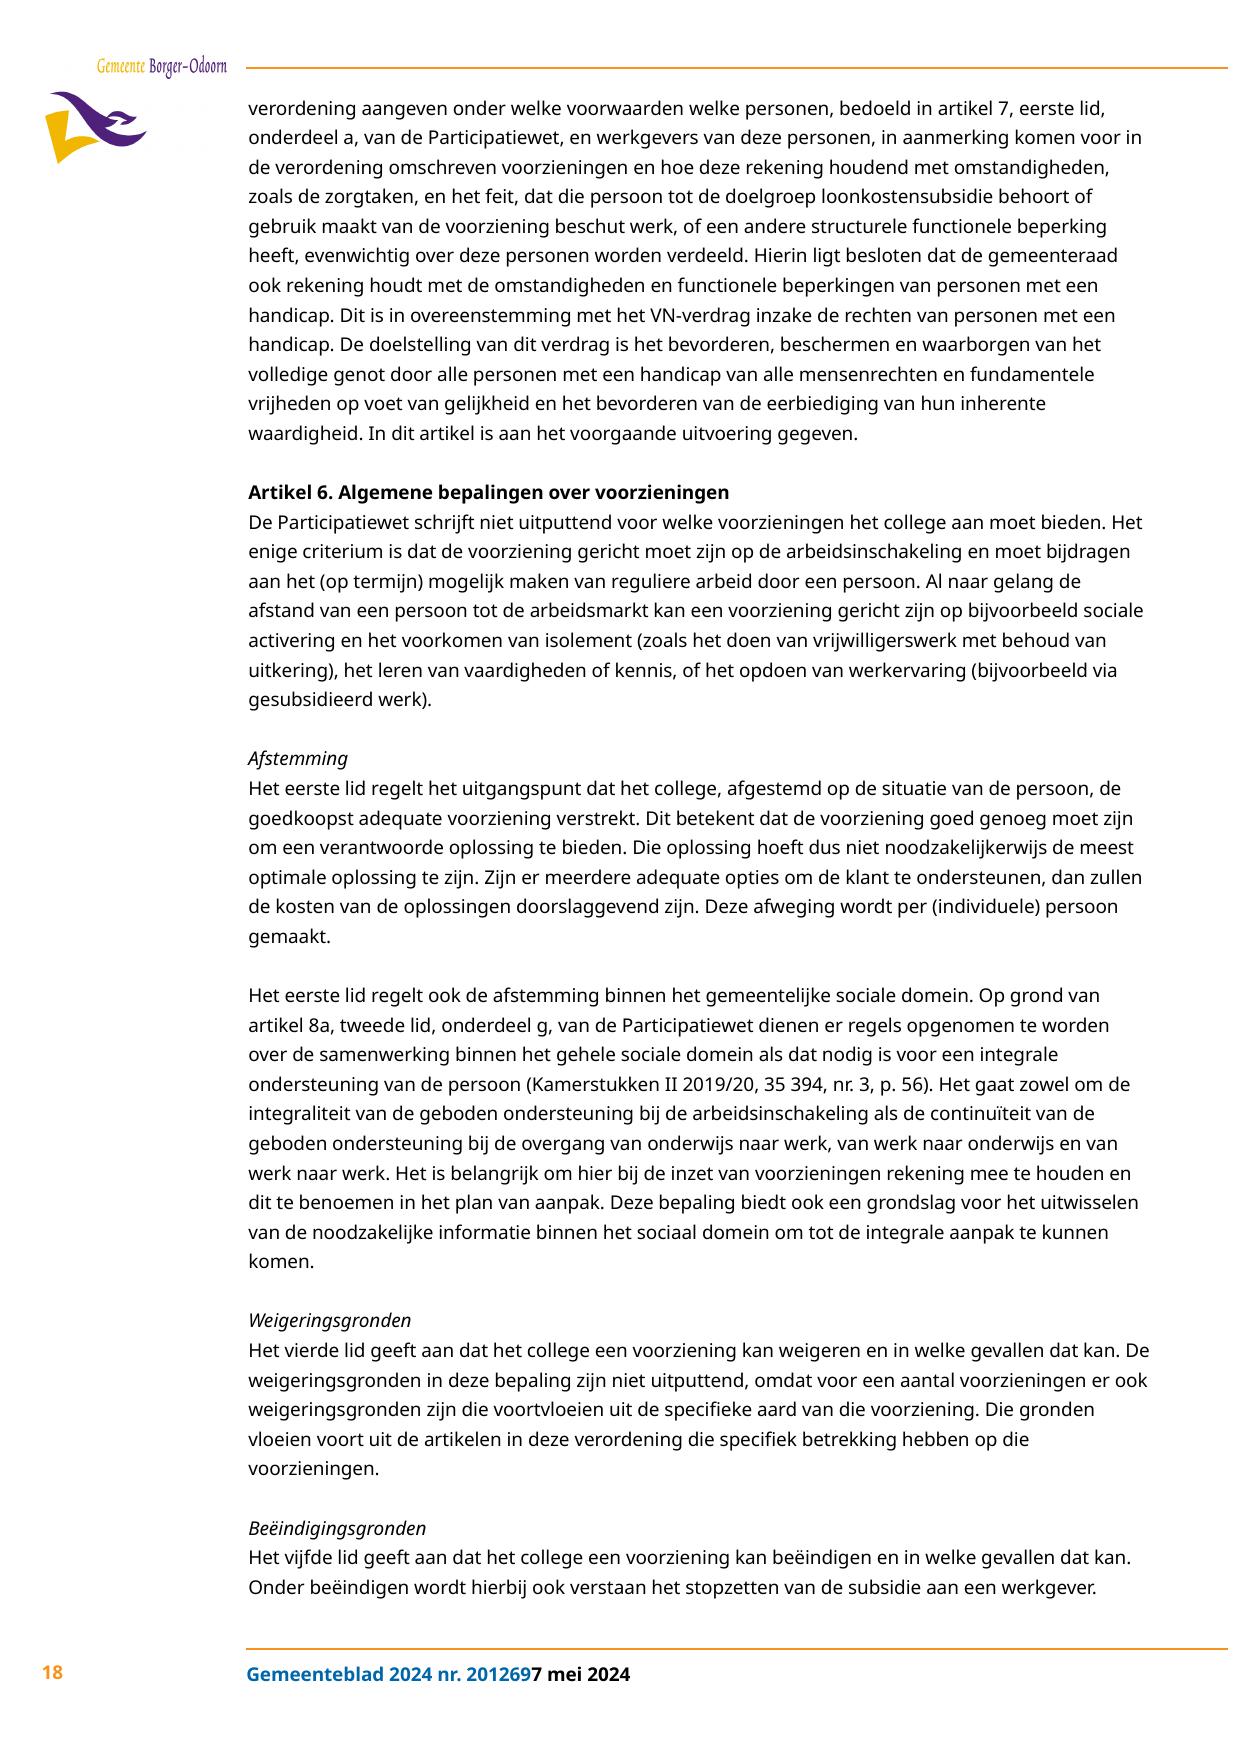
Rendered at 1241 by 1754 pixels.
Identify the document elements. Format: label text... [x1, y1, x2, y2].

text Het vierde lid geeft aan dat het college een voorziening kan weigeren en in welke gevallen dat kan. De weigeringsgronden in deze bepaling zijn niet uitputtend, omdat voor een aantal voorzieningen er ook weigeringsgronden zijn die voortvloeien uit de specifieke aard van die voorziening. Die gronden vloeien voort uit de artikelen in deze verordening die specifiek betrekking hebben op die voorzieningen. [248, 1337, 1152, 1481]
text De Participatiewet schrijft niet uitputtend voor welke voorzieningen het college aan moet bieden. Het enige criterium is dat de voorziening gericht moet zijn op de arbeidsinschakeling en moet bijdragen aan het (op termijn) mogelijk maken van reguliere arbeid door een persoon. Al naar gelang de afstand van een persoon tot de arbeidsmarkt kan een voorziening gericht zijn op bijvoorbeeld sociale activering en het voorkomen van isolement (zoals het doen van vrijwilligerswerk met behoud van uitkering), het leren van vaardigheden of kennis, of het opdoen van werkervaring (bijvoorbeeld via gesubsidieerd werk). [248, 509, 1152, 712]
text Het eerste lid regelt ook de afstemming binnen het gemeentelijke sociale domein. Op grond van artikel 8a, tweede lid, onderdeel g, van de Participatiewet dienen er regels opgenomen te worden over de samenwerking binnen het gehele sociale domein als dat nodig is voor een integrale ondersteuning van de persoon (Kamerstukken II 2019/20, 35 394, nr. 3, p. 56). Het gaat zowel om de integraliteit van de geboden ondersteuning bij de arbeidsinschakeling als de continuïteit van de geboden ondersteuning bij de overgang van onderwijs naar werk, van werk naar onderwijs en van werk naar werk. Het is belangrijk om hier bij de inzet van voorzieningen rekening mee te houden en dit te benoemen in het plan van aanpak. Deze bepaling biedt ook een grondslag voor het uitwisselen van de noodzakelijke informatie binnen het sociaal domein om tot de integrale aanpak te kunnen komen. [248, 982, 1152, 1274]
text Afstemming [248, 746, 1152, 771]
text Beëindigingsgronden [248, 1515, 1152, 1541]
text Weigeringsgronden [248, 1308, 1152, 1333]
text verordening aangeven onder welke voorwaarden welke personen, bedoeld in artikel 7, eerste lid, onderdeel a, van de Participatiewet, en werkgevers van deze personen, in aanmerking komen voor in de verordening omschreven voorzieningen en hoe deze rekening houdend met omstandigheden, zoals de zorgtaken, en het feit, dat die persoon tot de doelgroep loonkostensubsidie behoort of gebruik maakt van de voorziening beschut werk, of een andere structurele functionele beperking heeft, evenwichtig over deze personen worden verdeeld. Hierin ligt besloten dat de gemeenteraad ook rekening houdt met de omstandigheden en functionele beperkingen van personen met een handicap. Dit is in overeenstemming met het VN-verdrag inzake de rechten van personen met een handicap. De doelstelling van dit verdrag is het bevorderen, beschermen en waarborgen van het volledige genot door alle personen met een handicap van alle mensenrechten en fundamentele vrijheden op voet van gelijkheid en het bevorderen van de eerbiediging van hun inherente waardigheid. In dit artikel is aan het voorgaande uitvoering gegeven. [248, 95, 1152, 446]
text Artikel 6. Algemene bepalingen over voorzieningen [248, 479, 1152, 505]
text Het eerste lid regelt het uitgangspunt dat het college, afgestemd op de situatie van de persoon, de goedkoopst adequate voorziening verstrekt. Dit betekent dat de voorziening goed genoeg moet zijn om een verantwoorde oplossing te bieden. Die oplossing hoeft dus niet noodzakelijkerwijs de meest optimale oplossing te zijn. Zijn er meerdere adequate opties om de klant te ondersteunen, dan zullen de kosten van de oplossingen doorslaggevend zijn. Deze afweging wordt per (individuele) persoon gemaakt. [248, 775, 1152, 949]
text Het vijfde lid geeft aan dat het college een voorziening kan beëindigen en in welke gevallen dat kan. Onder beëindigen wordt hierbij ook verstaan het stopzetten van de subsidie aan een werkgever. [248, 1544, 1152, 1600]
picture [41, 47, 231, 172]
